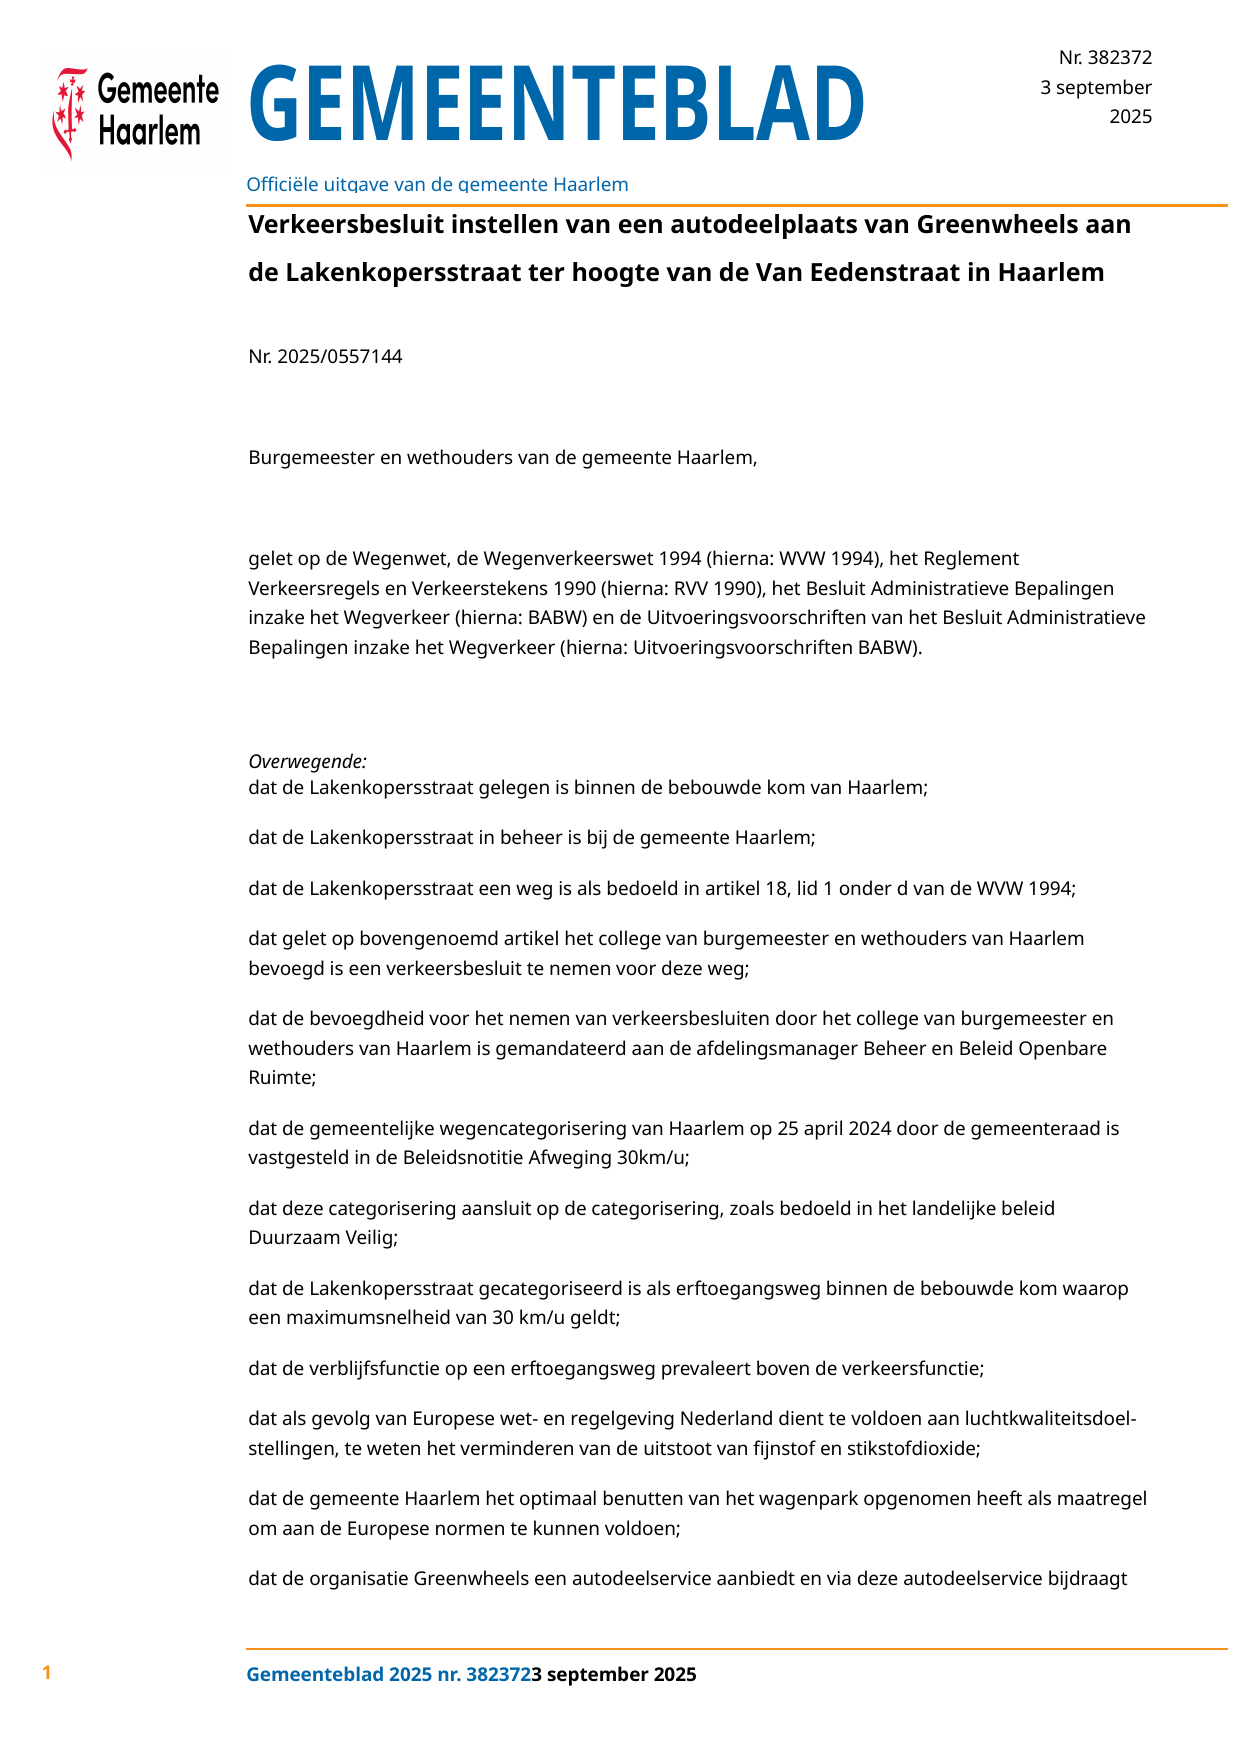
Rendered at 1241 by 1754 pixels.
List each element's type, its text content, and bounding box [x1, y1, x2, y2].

text dat de Lakenkopersstraat in beheer is bij de gemeente Haarlem; [248, 824, 1152, 850]
text gelet op de Wegenwet, de Wegenverkeerswet 1994 (hierna: WVW 1994), het Reglement Verkeersregels en Verkeerstekens 1990 (hierna: RVV 1990), het Besluit Administratieve Bepalingen inzake het Wegverkeer (hierna: BABW) en de Uitvoeringsvoorschriften van het Besluit Administratieve Bepalingen inzake het Wegverkeer (hierna: Uitvoeringsvoorschriften BABW). [248, 545, 1152, 660]
text dat de gemeente Haarlem het optimaal benutten van het wagenpark opgenomen heeft als maatregel om aan de Europese normen te kunnen voldoen; [248, 1485, 1152, 1541]
text dat de verblijfsfunctie op een erftoegangsweg prevaleert boven de verkeersfunctie; [248, 1355, 1152, 1381]
text Nr. 2025/0557144 [248, 344, 1152, 369]
text dat deze categorisering aansluit op de categorisering, zoals bedoeld in het landelijke beleid Duurzaam Veilig; [248, 1195, 1152, 1250]
text Overwegende: [248, 748, 1152, 774]
picture [41, 47, 231, 172]
text dat de bevoegdheid voor het nemen van verkeersbesluiten door het college van burgemeester en wethouders van Haarlem is gemandateerd aan de afdelingsmanager Beheer en Beleid Openbare Ruimte; [248, 1005, 1152, 1090]
text Burgemeester en wethouders van de gemeente Haarlem, [248, 444, 1152, 470]
text dat de Lakenkopersstraat een weg is als bedoeld in artikel 18, lid 1 onder d van de WVW 1994; [248, 875, 1152, 901]
text dat de Lakenkopersstraat gecategoriseerd is als erftoegangsweg binnen de bebouwde kom waarop een maximumsnelheid van 30 km/u geldt; [248, 1275, 1152, 1330]
text dat gelet op bovengenoemd artikel het college van burgemeester en wethouders van Haarlem bevoegd is een verkeersbesluit te nemen voor deze weg; [248, 925, 1152, 981]
text dat als gevolg van Europese wet- en regelgeving Nederland dient te voldoen aan luchtkwaliteitsdoel-stellingen, te weten het verminderen van de uitstoot van fijnstof en stikstofdioxide; [248, 1405, 1152, 1461]
text Verkeersbesluit instellen van een autodeelplaats van Greenwheels aan de Lakenkopersstraat ter hoogte van de Van Eedenstraat in Haarlem [248, 207, 1152, 288]
text dat de organisatie Greenwheels een autodeelservice aanbiedt en via deze autodeelservice bijdraagt [248, 1565, 1152, 1591]
text dat de Lakenkopersstraat gelegen is binnen de bebouwde kom van Haarlem; [248, 774, 1152, 800]
text dat de gemeentelijke wegencategorisering van Haarlem op 25 april 2024 door de gemeenteraad is vastgesteld in de Beleidsnotitie Afweging 30km/u; [248, 1115, 1152, 1170]
